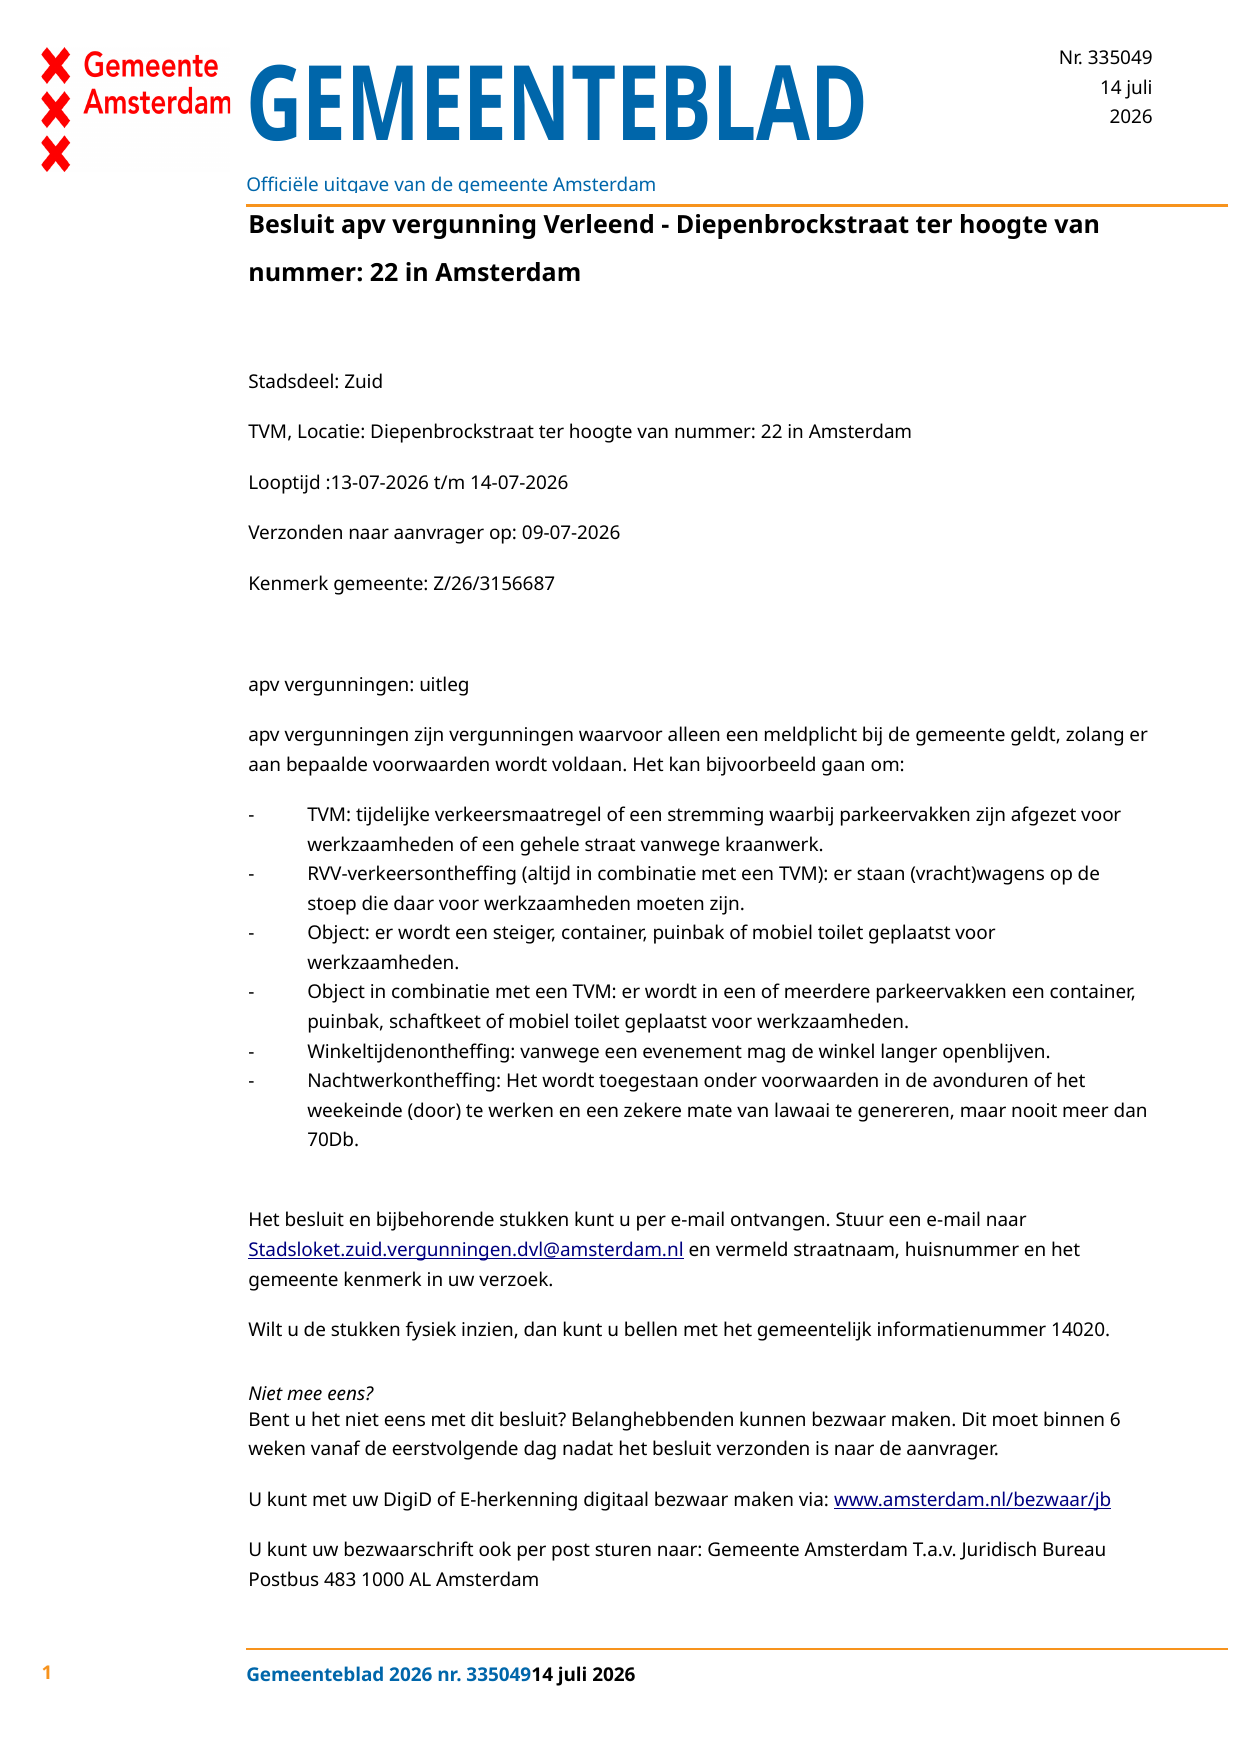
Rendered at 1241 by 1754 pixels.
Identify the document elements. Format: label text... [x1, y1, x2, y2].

list Winkeltijdenontheffing: vanwege een evenement mag de winkel langer openblijven. [248, 1038, 1152, 1064]
list RVV-verkeersontheffing (altijd in combinatie met een TVM): er staan (vracht)wagens op de stoep die daar voor werkzaamheden moeten zijn. [248, 860, 1152, 916]
list Object: er wordt een steiger, container, puinbak of mobiel toilet geplaatst voor werkzaamheden. [248, 919, 1152, 975]
picture [41, 47, 231, 172]
list Nachtwerkontheffing: Het wordt toegestaan onder voorwaarden in de avonduren of het weekeinde (door) te werken en een zekere mate van lawaai te genereren, maar nooit meer dan 70Db. [248, 1067, 1152, 1152]
text apv vergunningen: uitleg [248, 671, 1152, 697]
list Object in combinatie met een TVM: er wordt in een of meerdere parkeervakken een container, puinbak, schaftkeet of mobiel toilet geplaatst voor werkzaamheden. [248, 979, 1152, 1034]
text Het besluit en bijbehorende stukken kunt u per e-mail ontvangen. Stuur een e-mail naar Stadsloket.zuid.vergunningen.dvl@amsterdam.nl en vermeld straatnaam, huisnummer en het gemeente kenmerk in uw verzoek. [248, 1207, 1152, 1292]
text Looptijd :13-07-2026 t/m 14-07-2026 [248, 469, 1152, 495]
text apv vergunningen zijn vergunningen waarvoor alleen een meldplicht bij de gemeente geldt, zolang er aan bepaalde voorwaarden wordt voldaan. Het kan bijvoorbeeld gaan om: [248, 721, 1152, 777]
text Stadsdeel: Zuid [248, 368, 1152, 394]
text Wilt u de stukken fysiek inzien, dan kunt u bellen met het gemeentelijk informatienummer 14020. [248, 1316, 1152, 1342]
text Niet mee eens? [248, 1380, 1152, 1406]
text U kunt uw bezwaarschrift ook per post sturen naar: Gemeente Amsterdam T.a.v. Juridisch Bureau Postbus 483 1000 AL Amsterdam [248, 1536, 1152, 1592]
text Verzonden naar aanvrager op: 09-07-2026 [248, 519, 1152, 545]
text U kunt met uw DigiD of E-herkenning digitaal bezwaar maken via: www.amsterdam.nl/bezwaar/jb [248, 1486, 1152, 1512]
text Bent u het niet eens met dit besluit? Belanghebbenden kunnen bezwaar maken. Dit moet binnen 6 weken vanaf de eerstvolgende dag nadat het besluit verzonden is naar de aanvrager. [248, 1406, 1152, 1461]
text Besluit apv vergunning Verleend - Diepenbrockstraat ter hoogte van nummer: 22 in Amsterdam [248, 207, 1152, 288]
list TVM: tijdelijke verkeersmaatregel of een stremming waarbij parkeervakken zijn afgezet voor werkzaamheden of een gehele straat vanwege kraanwerk. [248, 801, 1152, 857]
text TVM, Locatie: Diepenbrockstraat ter hoogte van nummer: 22 in Amsterdam [248, 419, 1152, 444]
text Kenmerk gemeente: Z/26/3156687 [248, 570, 1152, 596]
